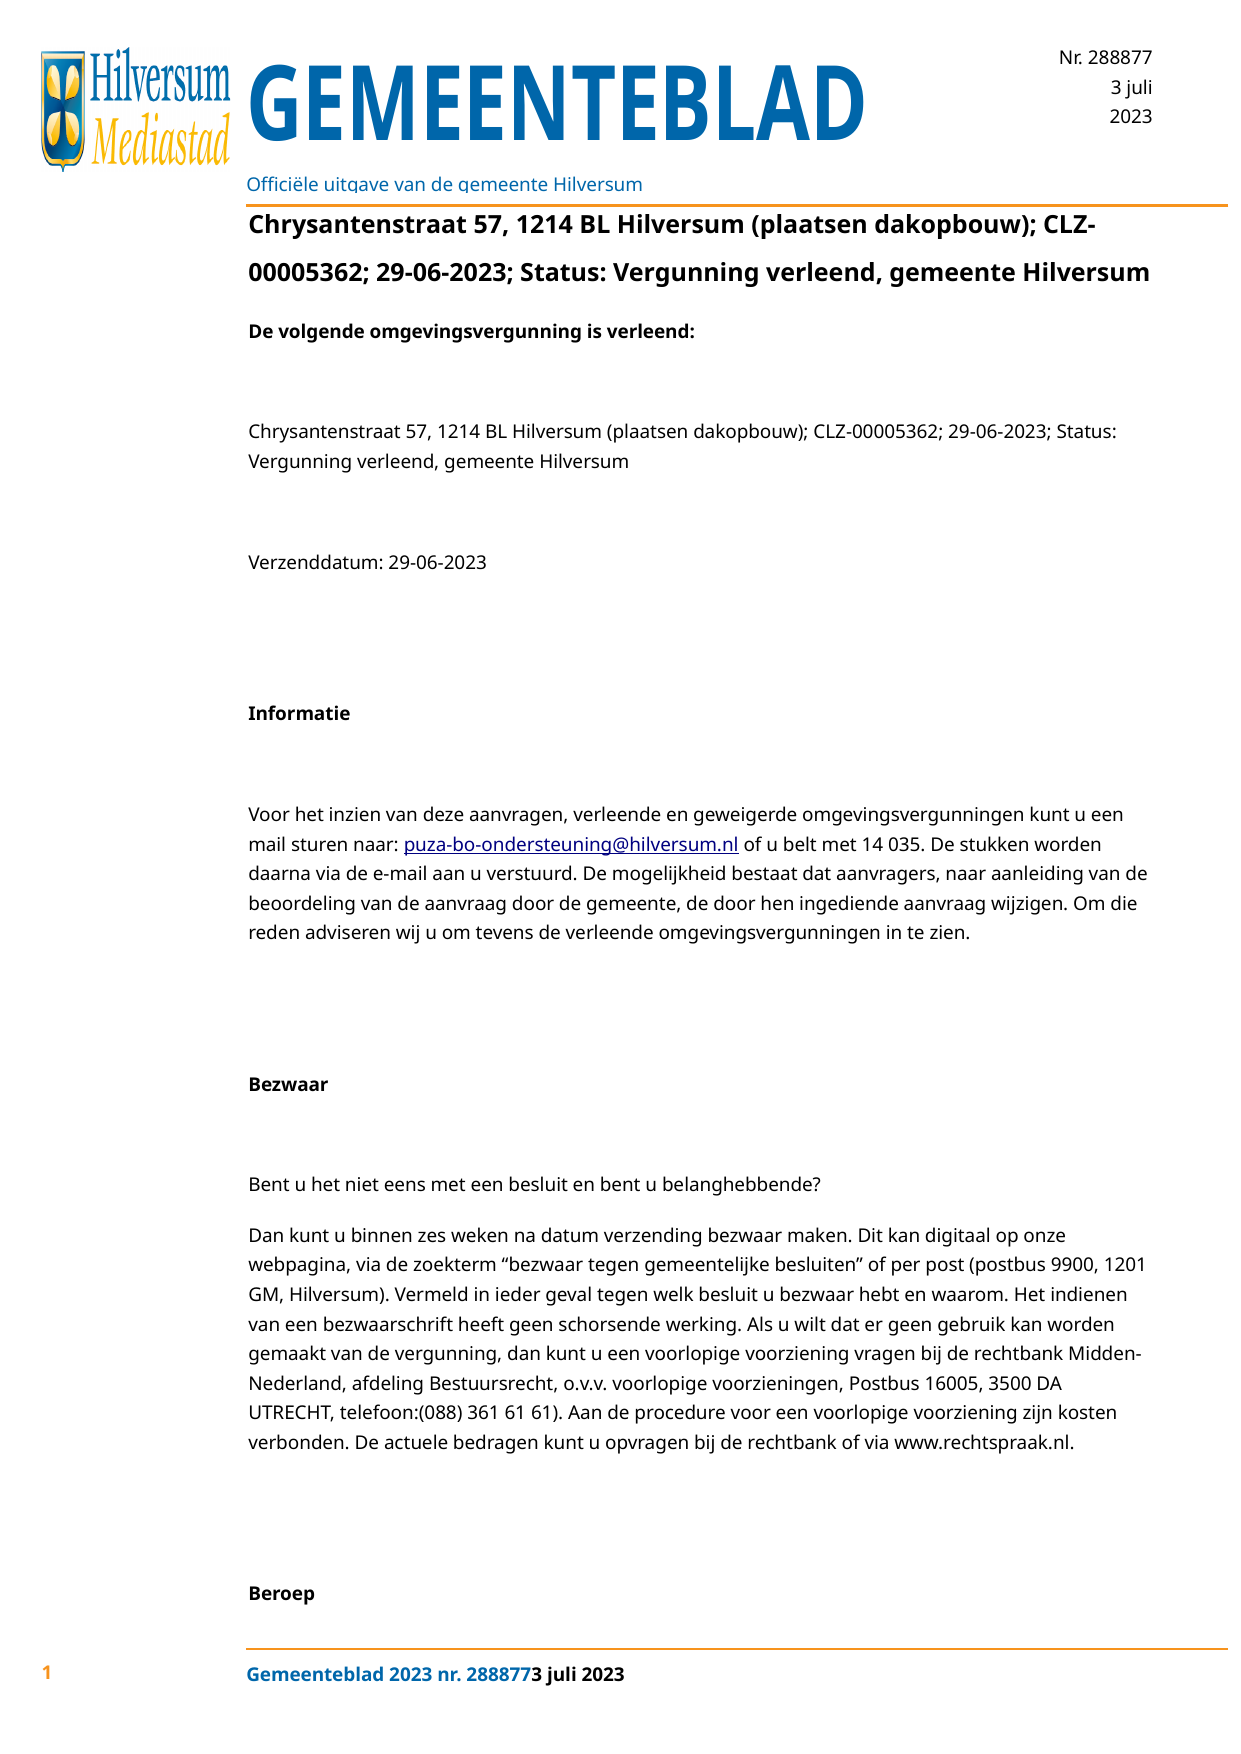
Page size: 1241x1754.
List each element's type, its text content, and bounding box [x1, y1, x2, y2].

text Chrysantenstraat 57, 1214 BL Hilversum (plaatsen dakopbouw); CLZ-00005362; 29-06-2023; Status: Vergunning verleend, gemeente Hilversum [248, 419, 1152, 474]
text Chrysantenstraat 57, 1214 BL Hilversum (plaatsen dakopbouw); CLZ-00005362; 29-06-2023; Status: Vergunning verleend, gemeente Hilversum [248, 207, 1152, 288]
text Beroep [248, 1580, 1152, 1606]
text Informatie [248, 700, 1152, 726]
text Dan kunt u binnen zes weken na datum verzending bezwaar maken. Dit kan digitaal op onze webpagina, via de zoekterm “bezwaar tegen gemeentelijke besluiten” of per post (postbus 9900, 1201 GM, Hilversum). Vermeld in ieder geval tegen welk besluit u bezwaar hebt en waarom. Het indienen van een bezwaarschrift heeft geen schorsende werking. Als u wilt dat er geen gebruik kan worden gemaakt van de vergunning, dan kunt u een voorlopige voorziening vragen bij de rechtbank Midden-Nederland, afdeling Bestuursrecht, o.v.v. voorlopige voorzieningen, Postbus 16005, 3500 DA UTRECHT, telefoon:(088) 361 61 61). Aan de procedure voor een voorlopige voorziening zijn kosten verbonden. De actuele bedragen kunt u opvragen bij de rechtbank of via www.rechtspraak.nl. [248, 1222, 1152, 1455]
text Verzenddatum: 29-06-2023 [248, 549, 1152, 575]
text Bent u het niet eens met een besluit en bent u belanghebbende? [248, 1172, 1152, 1197]
text De volgende omgevingsvergunning is verleend: [248, 318, 1152, 344]
text Bezwaar [248, 1071, 1152, 1097]
picture [41, 47, 231, 172]
text Voor het inzien van deze aanvragen, verleende en geweigerde omgevingsvergunningen kunt u een mail sturen naar: puza-bo-ondersteuning@hilversum.nl of u belt met 14 035. De stukken worden daarna via de e-mail aan u verstuurd. De mogelijkheid bestaat dat aanvragers, naar aanleiding van de beoordeling van de aanvraag door de gemeente, de door hen ingediende aanvraag wijzigen. Om die reden adviseren wij u om tevens de verleende omgevingsvergunningen in te zien. [248, 801, 1152, 945]
